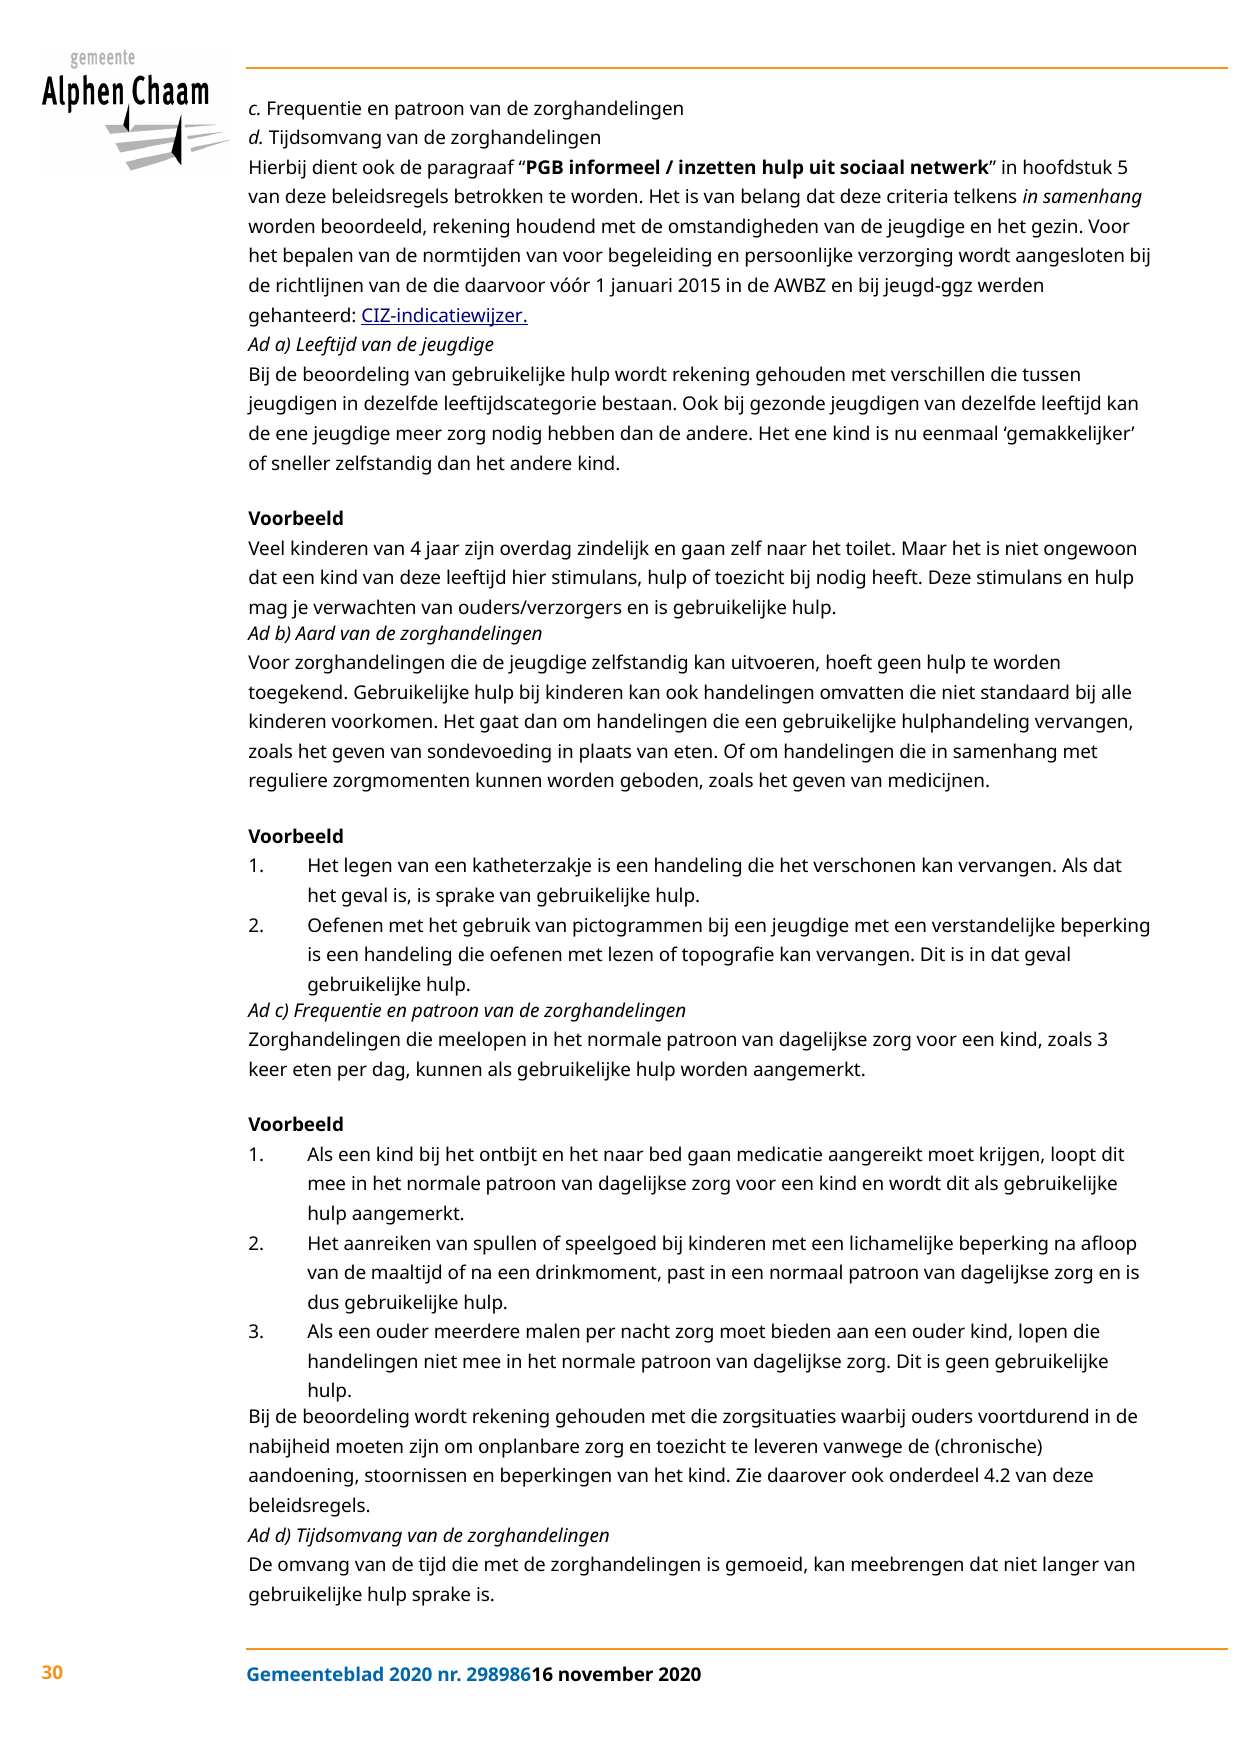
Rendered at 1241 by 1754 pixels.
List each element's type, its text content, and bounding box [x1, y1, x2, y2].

text Hierbij dient ook de paragraaf “PGB informeel / inzetten hulp uit sociaal netwerk” in hoofdstuk 5 van deze beleidsregels betrokken te worden. Het is van belang dat deze criteria telkens in samenhang worden beoordeeld, rekening houdend met de omstandigheden van de jeugdige en het gezin. Voor het bepalen van de normtijden van voor begeleiding en persoonlijke verzorging wordt aangesloten bij de richtlijnen van de die daarvoor vóór 1 januari 2015 in de AWBZ en bij jeugd-ggz werden gehanteerd: CIZ-indicatiewijzer. [248, 154, 1152, 328]
text Ad b) Aard van de zorghandelingen [248, 620, 1152, 646]
text De omvang van de tijd die met de zorghandelingen is gemoeid, kan meebrengen dat niet langer van gebruikelijke hulp sprake is. [248, 1551, 1152, 1607]
picture [41, 47, 231, 172]
text Voor zorghandelingen die de jeugdige zelfstandig kan uitvoeren, hoeft geen hulp te worden toegekend. Gebruikelijke hulp bij kinderen kan ook handelingen omvatten die niet standaard bij alle kinderen voorkomen. Het gaat dan om handelingen die een gebruikelijke hulphandeling vervangen, zoals het geven van sondevoeding in plaats van eten. Of om handelingen die in samenhang met reguliere zorgmomenten kunnen worden geboden, zoals het geven van medicijnen. [248, 649, 1152, 793]
text Ad c) Frequentie en patroon van de zorghandelingen [248, 997, 1152, 1023]
text d. Tijdsomvang van de zorghandelingen [248, 124, 1152, 150]
text c. Frequentie en patroon van de zorghandelingen [248, 95, 1152, 121]
text Bij de beoordeling wordt rekening gehouden met die zorgsituaties waarbij ouders voortdurend in de nabijheid moeten zijn om onplanbare zorg en toezicht te leveren vanwege de (chronische) aandoening, stoornissen en beperkingen van het kind. Zie daarover ook onderdeel 4.2 van deze beleidsregels. [248, 1403, 1152, 1518]
text Zorghandelingen die meelopen in het normale patroon van dagelijkse zorg voor een kind, zoals 3 keer eten per dag, kunnen als gebruikelijke hulp worden aangemerkt. [248, 1026, 1152, 1082]
text Ad a) Leeftijd van de jeugdige [248, 331, 1152, 357]
table_header Voorbeeld Veel kinderen van 4 jaar zijn overdag zindelijk en gaan zelf naar het toilet. Maar het is niet ongewoon dat een kind van deze leeftijd hier stimulans, hulp of toezicht bij nodig heeft. Deze stimulans en hulp mag je verwachten van ouders/verzorgers en is gebruikelijke hulp. [248, 505, 1152, 620]
text Ad d) Tijdsomvang van de zorghandelingen [248, 1522, 1152, 1548]
table_header Voorbeeld Als een kind bij het ontbijt en het naar bed gaan medicatie aangereikt moet krijgen, loopt dit mee in het normale patroon van dagelijkse zorg voor een kind en wordt dit als gebruikelijke hulp aangemerkt. Het aanreiken van spullen of speelgoed bij kinderen met een lichamelijke beperking na afloop van de maaltijd of na een drinkmoment, past in een normaal patroon van dagelijkse zorg en is dus gebruikelijke hulp. Als een ouder meerdere malen per nacht zorg moet bieden aan een ouder kind, lopen die handelingen niet mee in het normale patroon van dagelijkse zorg. Dit is geen gebruikelijke hulp. [248, 1111, 1152, 1403]
text Bij de beoordeling van gebruikelijke hulp wordt rekening gehouden met verschillen die tussen jeugdigen in dezelfde leeftijdscategorie bestaan. Ook bij gezonde jeugdigen van dezelfde leeftijd kan de ene jeugdige meer zorg nodig hebben dan de andere. Het ene kind is nu eenmaal ‘gemakkelijker’ of sneller zelfstandig dan het andere kind. [248, 361, 1152, 476]
table_header Voorbeeld Het legen van een katheterzakje is een handeling die het verschonen kan vervangen. Als dat het geval is, is sprake van gebruikelijke hulp. Oefenen met het gebruik van pictogrammen bij een jeugdige met een verstandelijke beperking is een handeling die oefenen met lezen of topografie kan vervangen. Dit is in dat geval gebruikelijke hulp. [248, 823, 1152, 997]
